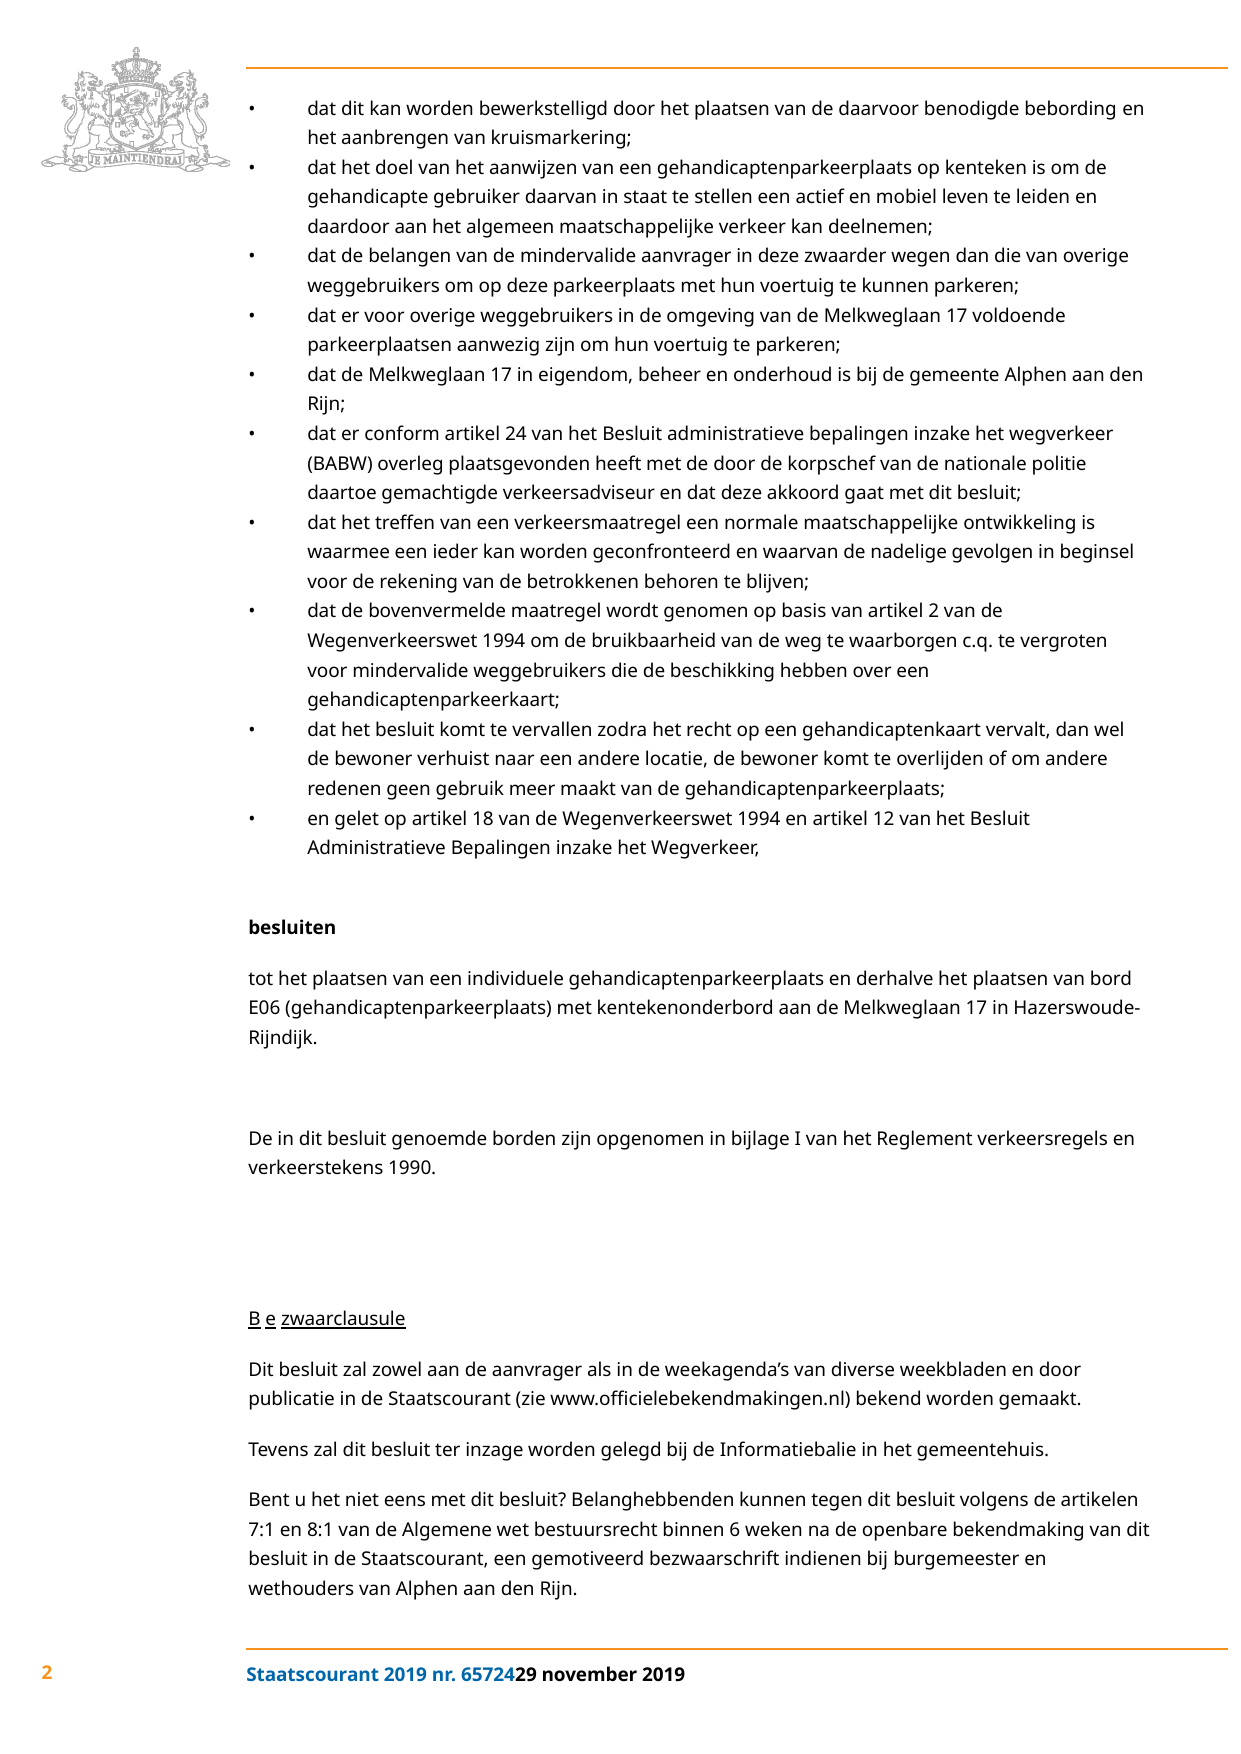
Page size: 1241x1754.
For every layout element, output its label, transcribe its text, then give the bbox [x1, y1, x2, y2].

list en gelet op artikel 18 van de Wegenverkeerswet 1994 en artikel 12 van het Besluit Administratieve Bepalingen inzake het Wegverkeer, [248, 805, 1152, 860]
list dat er voor overige weggebruikers in de omgeving van de Melkweglaan 17 voldoende parkeerplaatsen aanwezig zijn om hun voertuig te parkeren; [248, 302, 1152, 357]
text Bent u het niet eens met dit besluit? Belanghebbenden kunnen tegen dit besluit volgens de artikelen 7:1 en 8:1 van de Algemene wet bestuursrecht binnen 6 weken na de openbare bekendmaking van dit besluit in de Staatscourant, een gemotiveerd bezwaarschrift indienen bij burgemeester en wethouders van Alphen aan den Rijn. [248, 1486, 1152, 1601]
text tot het plaatsen van een individuele gehandicaptenparkeerplaats en derhalve het plaatsen van bord E06 (gehandicaptenparkeerplaats) met kentekenonderbord aan de Melkweglaan 17 in Hazerswoude-Rijndijk. [248, 965, 1152, 1050]
list dat het doel van het aanwijzen van een gehandicaptenparkeerplaats op kenteken is om de gehandicapte gebruiker daarvan in staat te stellen een actief en mobiel leven te leiden en daardoor aan het algemeen maatschappelijke verkeer kan deelnemen; [248, 154, 1152, 239]
list dat de Melkweglaan 17 in eigendom, beheer en onderhoud is bij de gemeente Alphen aan den Rijn; [248, 361, 1152, 416]
list dat de belangen van de mindervalide aanvrager in deze zwaarder wegen dan die van overige weggebruikers om op deze parkeerplaats met hun voertuig te kunnen parkeren; [248, 243, 1152, 298]
list dat er conform artikel 24 van het Besluit administratieve bepalingen inzake het wegverkeer (BABW) overleg plaatsgevonden heeft met de door de korpschef van de nationale politie daartoe gemachtigde verkeersadviseur en dat deze akkoord gaat met dit besluit; [248, 420, 1152, 505]
text B e zwaarclausule [248, 1306, 1152, 1331]
list dat het besluit komt te vervallen zodra het recht op een gehandicaptenkaart vervalt, dan wel de bewoner verhuist naar een andere locatie, de bewoner komt te overlijden of om andere redenen geen gebruik meer maakt van de gehandicaptenparkeerplaats; [248, 716, 1152, 801]
text Dit besluit zal zowel aan de aanvrager als in de weekagenda’s van diverse weekbladen en door publicatie in de Staatscourant (zie www.officielebekendmakingen.nl) bekend worden gemaakt. [248, 1356, 1152, 1411]
text De in dit besluit genoemde borden zijn opgenomen in bijlage I van het Reglement verkeersregels en verkeerstekens 1990. [248, 1125, 1152, 1180]
list dat het treffen van een verkeersmaatregel een normale maatschappelijke ontwikkeling is waarmee een ieder kan worden geconfronteerd en waarvan de nadelige gevolgen in beginsel voor de rekening van de betrokkenen behoren te blijven; [248, 509, 1152, 594]
text besluiten [248, 914, 1152, 940]
list dat dit kan worden bewerkstelligd door het plaatsen van de daarvoor benodigde bebording en het aanbrengen van kruismarkering; [248, 95, 1152, 150]
picture [41, 47, 231, 172]
list dat de bovenvermelde maatregel wordt genomen op basis van artikel 2 van de Wegenverkeerswet 1994 om de bruikbaarheid van de weg te waarborgen c.q. te vergroten voor mindervalide weggebruikers die de beschikking hebben over een gehandicaptenparkeerkaart; [248, 598, 1152, 712]
text Tevens zal dit besluit ter inzage worden gelegd bij de Informatiebalie in het gemeentehuis. [248, 1436, 1152, 1462]
